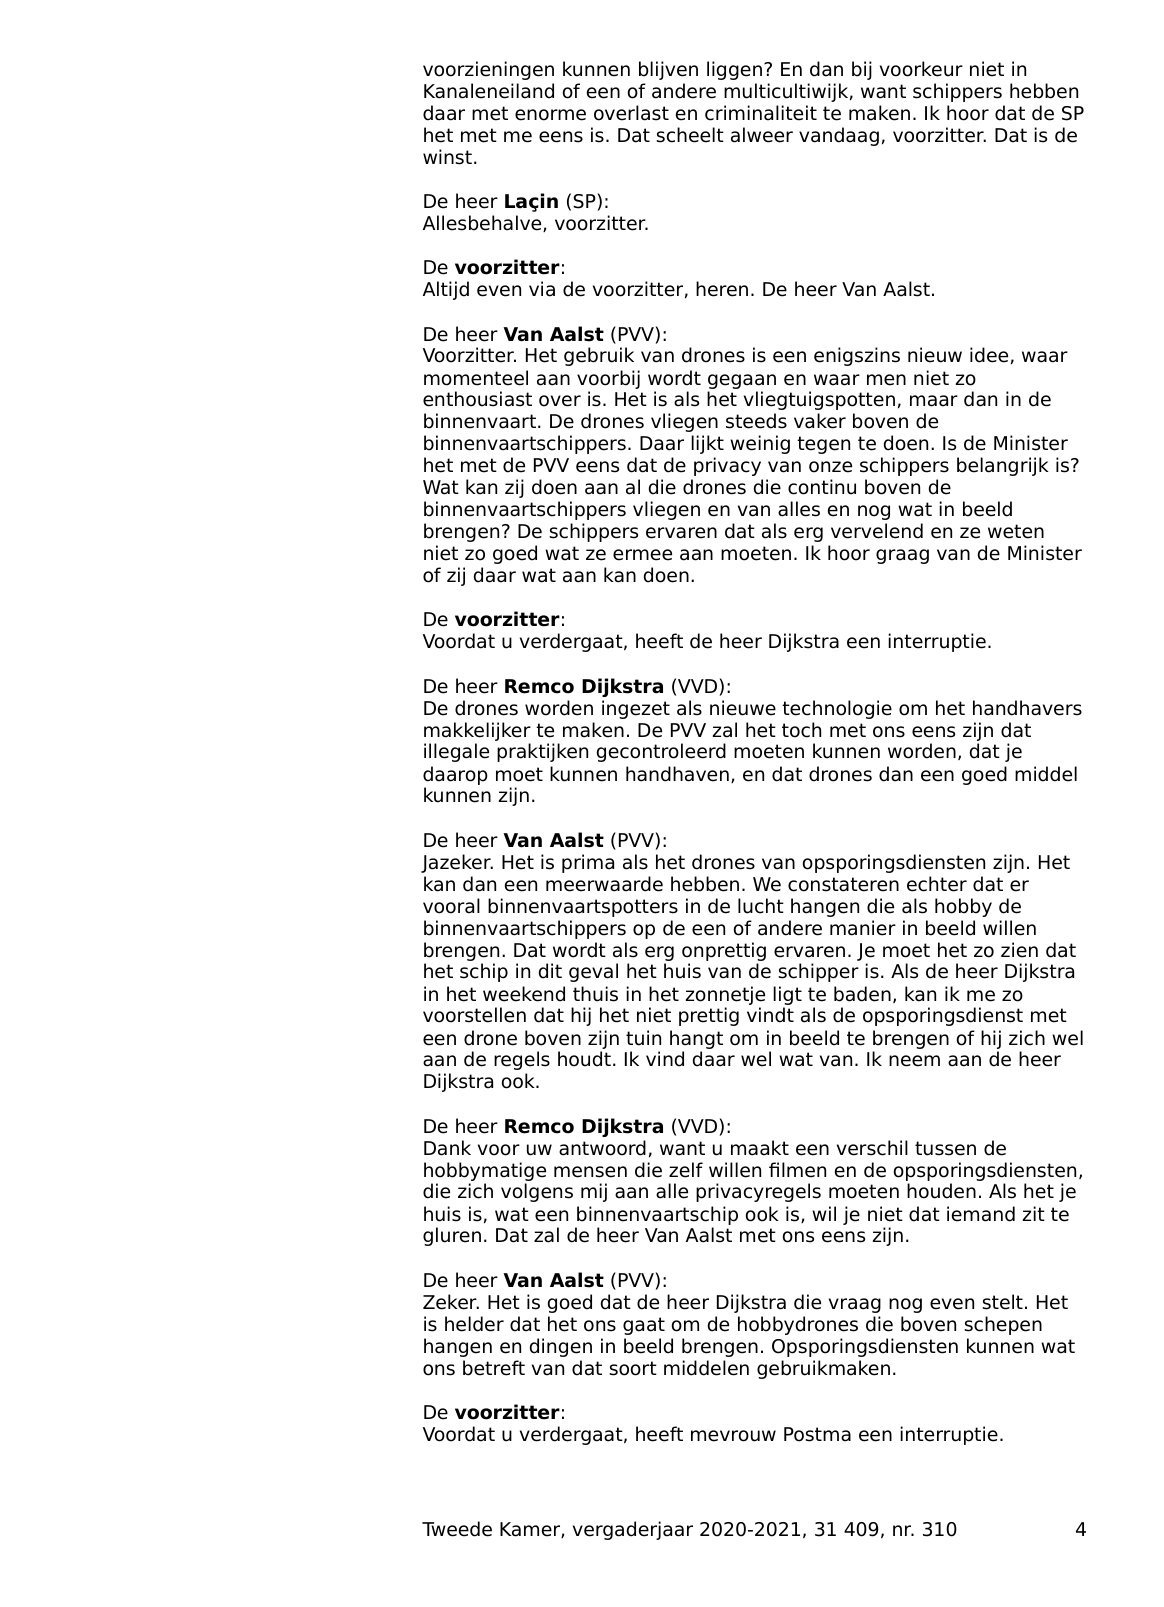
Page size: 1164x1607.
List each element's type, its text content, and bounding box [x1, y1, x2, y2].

text De heer Laçin (SP): [422, 191, 1087, 213]
text Allesbehalve, voorzitter. [422, 213, 1087, 235]
text De voorzitter: [422, 609, 1087, 631]
text Zeker. Het is goed dat de heer Dijkstra die vraag nog even stelt. Het is helder dat het ons gaat om de hobbydrones die boven schepen hangen en dingen in beeld brengen. Opsporingsdiensten kunnen wat ons betreft van dat soort middelen gebruikmaken. [422, 1292, 1087, 1379]
text De heer Van Aalst (PVV): [422, 323, 1087, 345]
text Voordat u verdergaat, heeft de heer Dijkstra een interruptie. [422, 631, 1087, 653]
text voorzieningen kunnen blijven liggen? En dan bij voorkeur niet in Kanaleneiland of een of andere multicultiwijk, want schippers hebben daar met enorme overlast en criminaliteit te maken. Ik hoor dat de SP het met me eens is. Dat scheelt alweer vandaag, voorzitter. Dat is de winst. [422, 59, 1087, 169]
text De drones worden ingezet als nieuwe technologie om het handhavers makkelijker te maken. De PVV zal het toch met ons eens zijn dat illegale praktijken gecontroleerd moeten kunnen worden, dat je daarop moet kunnen handhaven, en dat drones dan een goed middel kunnen zijn. [422, 697, 1087, 807]
text De heer Van Aalst (PVV): [422, 1269, 1087, 1292]
text De voorzitter: [422, 1402, 1087, 1424]
text Altijd even via de voorzitter, heren. De heer Van Aalst. [422, 279, 1087, 301]
text De heer Remco Dijkstra (VVD): [422, 1116, 1087, 1137]
text Jazeker. Het is prima als het drones van opsporingsdiensten zijn. Het kan dan een meerwaarde hebben. We constateren echter dat er vooral binnenvaartspotters in de lucht hangen die als hobby de binnenvaartschippers op de een of andere manier in beeld willen brengen. Dat wordt als erg onprettig ervaren. Je moet het zo zien dat het schip in dit geval het huis van de schipper is. Als de heer Dijkstra in het weekend thuis in het zonnetje ligt te baden, kan ik me zo voorstellen dat hij het niet prettig vindt als de opsporingsdienst met een drone boven zijn tuin hangt om in beeld te brengen of hij zich wel aan de regels houdt. Ik vind daar wel wat van. Ik neem aan de heer Dijkstra ook. [422, 852, 1087, 1093]
text De heer Van Aalst (PVV): [422, 829, 1087, 852]
text Voorzitter. Het gebruik van drones is een enigszins nieuw idee, waar momenteel aan voorbij wordt gegaan en waar men niet zo enthousiast over is. Het is als het vliegtuigspotten, maar dan in de binnenvaart. De drones vliegen steeds vaker boven de binnenvaartschippers. Daar lijkt weinig tegen te doen. Is de Minister het met de PVV eens dat de privacy van onze schippers belangrijk is? Wat kan zij doen aan al die drones die continu boven de binnenvaartschippers vliegen en van alles en nog wat in beeld brengen? De schippers ervaren dat als erg vervelend en ze weten niet zo goed wat ze ermee aan moeten. Ik hoor graag van de Minister of zij daar wat aan kan doen. [422, 345, 1087, 587]
text Voordat u verdergaat, heeft mevrouw Postma een interruptie. [422, 1424, 1087, 1446]
text De heer Remco Dijkstra (VVD): [422, 676, 1087, 697]
text De voorzitter: [422, 257, 1087, 279]
text Dank voor uw antwoord, want u maakt een verschil tussen de hobbymatige mensen die zelf willen filmen en de opsporingsdiensten, die zich volgens mij aan alle privacyregels moeten houden. Als het je huis is, wat een binnenvaartschip ook is, wil je niet dat iemand zit te gluren. Dat zal de heer Van Aalst met ons eens zijn. [422, 1137, 1087, 1247]
